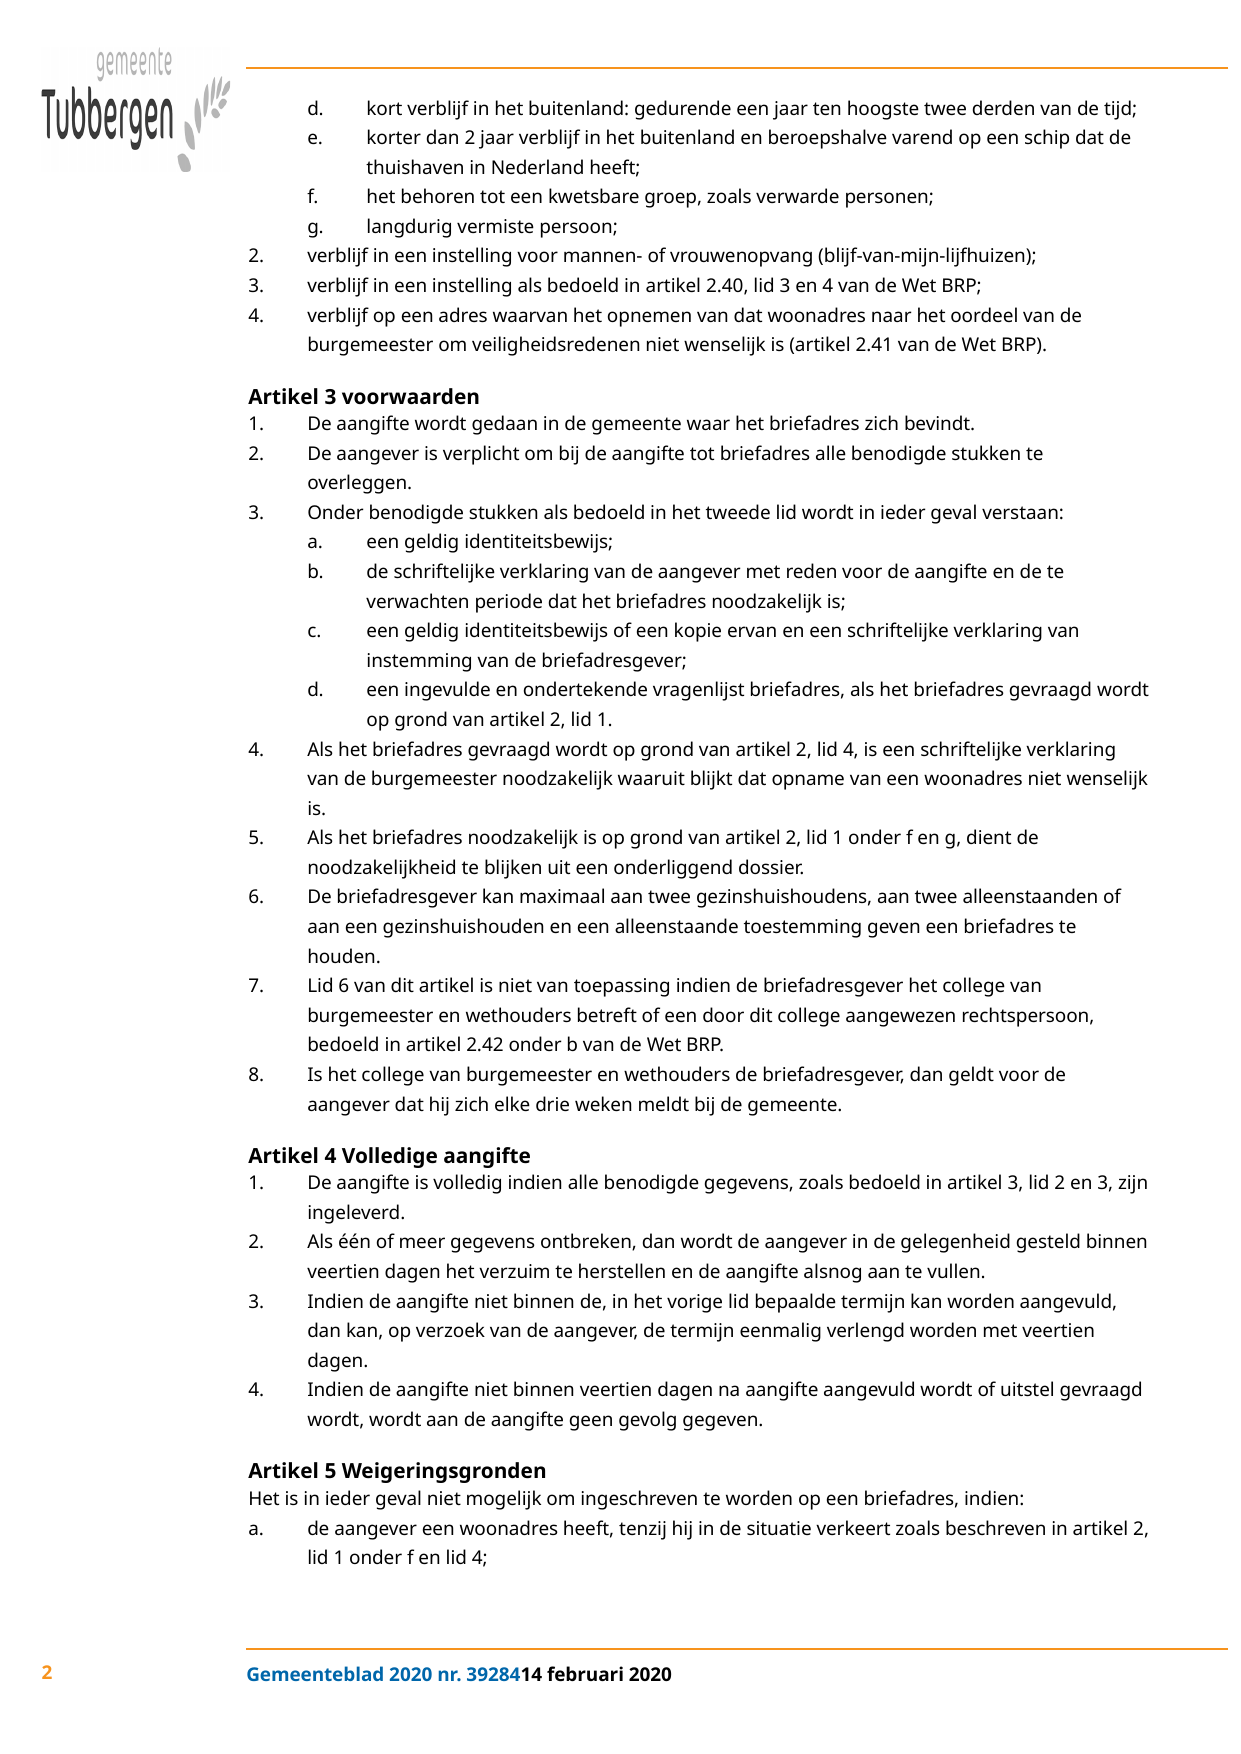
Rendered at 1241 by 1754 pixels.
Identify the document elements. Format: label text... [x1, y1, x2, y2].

picture [41, 47, 231, 172]
list Als het briefadres gevraagd wordt op grond van artikel 2, lid 4, is een schriftelijke verklaring van de burgemeester noodzakelijk waaruit blijkt dat opname van een woonadres niet wenselijk is. [248, 736, 1152, 821]
text Artikel 5 Weigeringsgronden [248, 1457, 1152, 1485]
list een geldig identiteitsbewijs of een kopie ervan en een schriftelijke verklaring van instemming van de briefadresgever; [307, 617, 1152, 673]
list Indien de aangifte niet binnen veertien dagen na aangifte aangevuld wordt of uitstel gevraagd wordt, wordt aan de aangifte geen gevolg gegeven. [248, 1377, 1152, 1432]
list korter dan 2 jaar verblijf in het buitenland en beroepshalve varend op een schip dat de thuishaven in Nederland heeft; [307, 124, 1152, 180]
list kort verblijf in het buitenland: gedurende een jaar ten hoogste twee derden van de tijd; [307, 95, 1152, 121]
list verblijf in een instelling als bedoeld in artikel 2.40, lid 3 en 4 van de Wet BRP; [248, 272, 1152, 298]
list een ingevulde en ondertekende vragenlijst briefadres, als het briefadres gevraagd wordt op grond van artikel 2, lid 1. [307, 677, 1152, 732]
list Als het briefadres noodzakelijk is op grond van artikel 2, lid 1 onder f en g, dient de noodzakelijkheid te blijken uit een onderliggend dossier. [248, 824, 1152, 880]
list het behoren tot een kwetsbare groep, zoals verwarde personen; [307, 183, 1152, 209]
list De aangever is verplicht om bij de aangifte tot briefadres alle benodigde stukken te overleggen. [248, 440, 1152, 495]
list De aangifte is volledig indien alle benodigde gegevens, zoals bedoeld in artikel 3, lid 2 en 3, zijn ingeleverd. [248, 1169, 1152, 1225]
list de schriftelijke verklaring van de aangever met reden voor de aangifte en de te verwachten periode dat het briefadres noodzakelijk is; [307, 558, 1152, 613]
text Het is in ieder geval niet mogelijk om ingeschreven te worden op een briefadres, indien: [248, 1485, 1152, 1511]
list Indien de aangifte niet binnen de, in het vorige lid bepaalde termijn kan worden aangevuld, dan kan, op verzoek van de aangever, de termijn eenmalig verlengd worden met veertien dagen. [248, 1288, 1152, 1373]
list een geldig identiteitsbewijs; [307, 529, 1152, 554]
list Onder benodigde stukken als bedoeld in het tweede lid wordt in ieder geval verstaan: [248, 499, 1152, 525]
list De aangifte wordt gedaan in de gemeente waar het briefadres zich bevindt. [248, 410, 1152, 436]
list De briefadresgever kan maximaal aan twee gezinshuishoudens, aan twee alleenstaanden of aan een gezinshuishouden en een alleenstaande toestemming geven een briefadres te houden. [248, 884, 1152, 968]
list verblijf op een adres waarvan het opnemen van dat woonadres naar het oordeel van de burgemeester om veiligheidsredenen niet wenselijk is (artikel 2.41 van de Wet BRP). [248, 302, 1152, 357]
list de aangever een woonadres heeft, tenzij hij in de situatie verkeert zoals beschreven in artikel 2, lid 1 onder f en lid 4; [248, 1515, 1152, 1570]
list langdurig vermiste persoon; [307, 213, 1152, 239]
list verblijf in een instelling voor mannen- of vrouwenopvang (blijf-van-mijn-lijfhuizen); [248, 243, 1152, 268]
text Artikel 4 Volledige aangifte [248, 1141, 1152, 1169]
text Artikel 3 voorwaarden [248, 382, 1152, 410]
list Als één of meer gegevens ontbreken, dan wordt de aangever in de gelegenheid gesteld binnen veertien dagen het verzuim te herstellen en de aangifte alsnog aan te vullen. [248, 1229, 1152, 1284]
list Is het college van burgemeester en wethouders de briefadresgever, dan geldt voor de aangever dat hij zich elke drie weken meldt bij de gemeente. [248, 1061, 1152, 1116]
list Lid 6 van dit artikel is niet van toepassing indien de briefadresgever het college van burgemeester en wethouders betreft of een door dit college aangewezen rechtspersoon, bedoeld in artikel 2.42 onder b van de Wet BRP. [248, 972, 1152, 1057]
